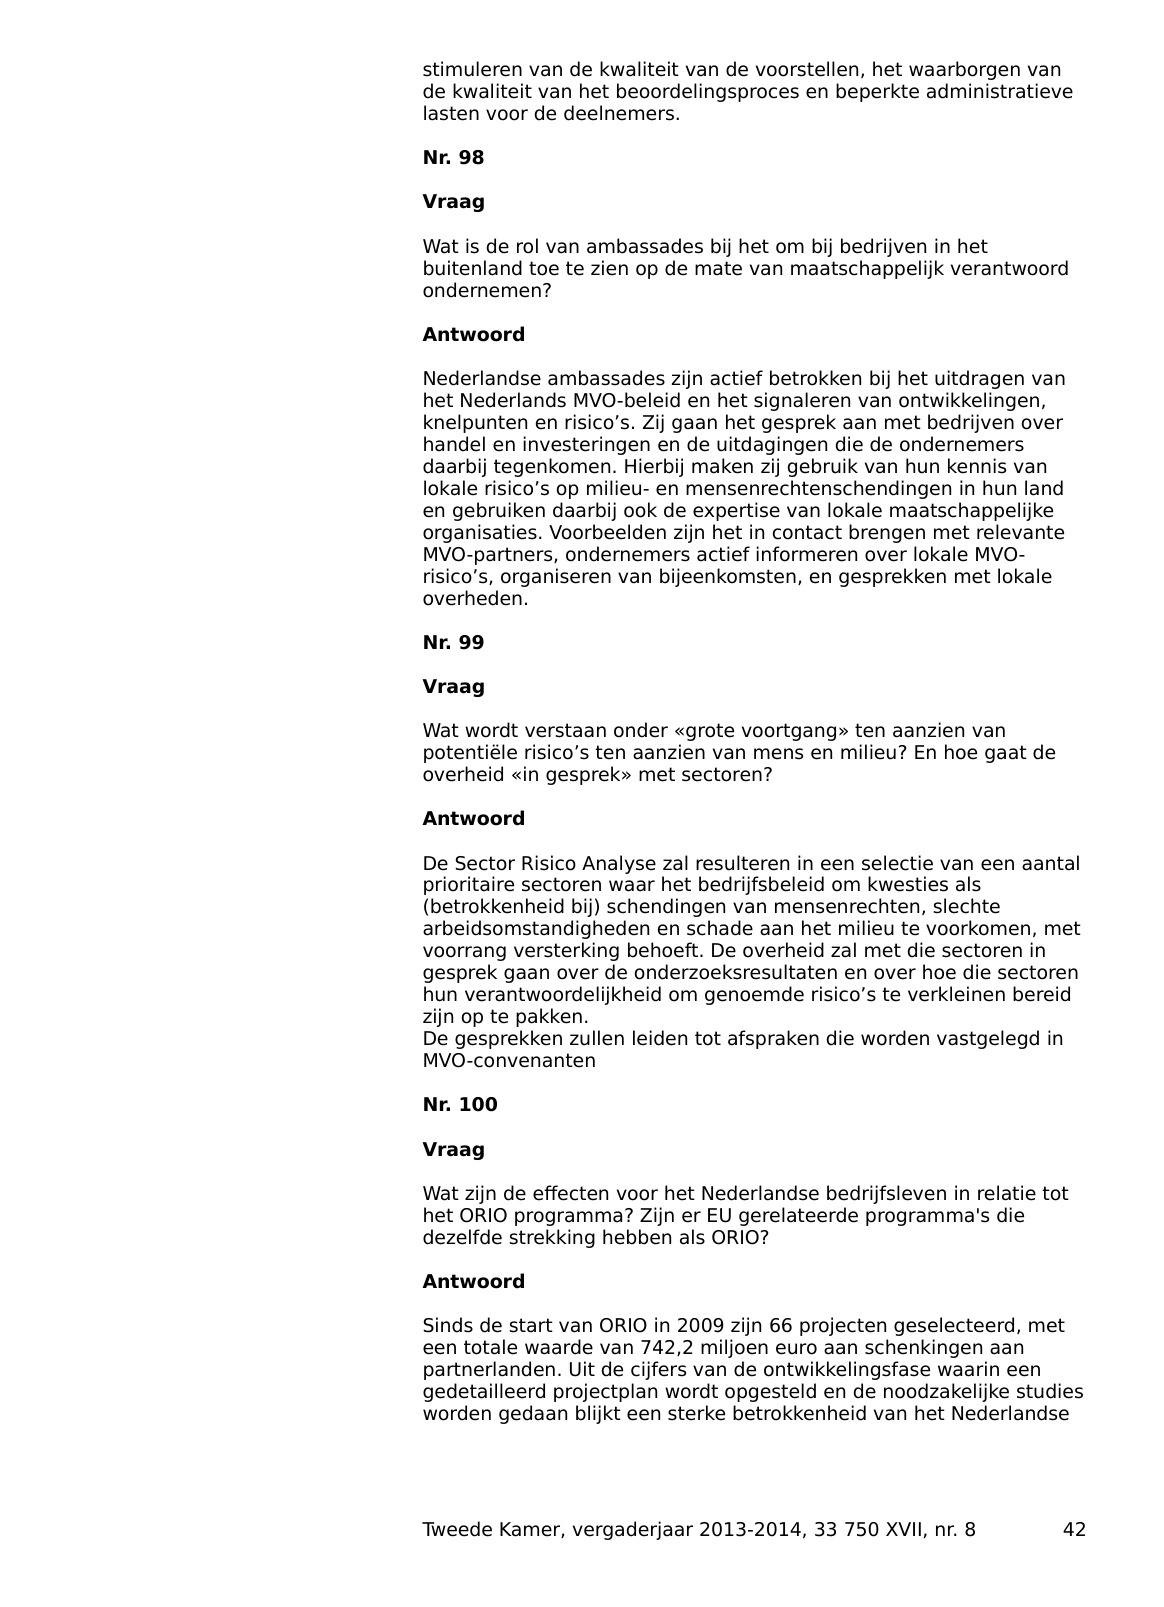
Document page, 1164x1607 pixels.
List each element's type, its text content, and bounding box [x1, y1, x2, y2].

text De Sector Risico Analyse zal resulteren in een selectie van een aantal prioritaire sectoren waar het bedrijfsbeleid om kwesties als (betrokkenheid bij) schendingen van mensenrechten, slechte arbeidsomstandigheden en schade aan het milieu te voorkomen, met voorrang versterking behoeft. De overheid zal met die sectoren in gesprek gaan over de onderzoeksresultaten en over hoe die sectoren hun verantwoordelijkheid om genoemde risico’s te verkleinen bereid zijn op te pakken. [422, 852, 1087, 1028]
text Nederlandse ambassades zijn actief betrokken bij het uitdragen van het Nederlands MVO-beleid en het signaleren van ontwikkelingen, knelpunten en risico’s. Zij gaan het gesprek aan met bedrijven over handel en investeringen en de uitdagingen die de ondernemers daarbij tegenkomen. Hierbij maken zij gebruik van hun kennis van lokale risico’s op milieu- en mensenrechtenschendingen in hun land en gebruiken daarbij ook de expertise van lokale maatschappelijke organisaties. Voorbeelden zijn het in contact brengen met relevante MVO-partners, ondernemers actief informeren over lokale MVO-risico’s, organiseren van bijeenkomsten, en gesprekken met lokale overheden. [422, 368, 1087, 609]
subtitle Antwoord [422, 324, 1087, 346]
text Sinds de start van ORIO in 2009 zijn 66 projecten geselecteerd, met een totale waarde van 742,2 miljoen euro aan schenkingen aan partnerlanden. Uit de cijfers van de ontwikkelingsfase waarin een gedetailleerd projectplan wordt opgesteld en de noodzakelijke studies worden gedaan blijkt een sterke betrokkenheid van het Nederlandse [422, 1315, 1087, 1425]
subtitle Vraag [422, 676, 1087, 698]
text De gesprekken zullen leiden tot afspraken die worden vastgelegd in MVO-convenanten [422, 1028, 1087, 1072]
subtitle Nr. 98 [422, 147, 1087, 169]
subtitle Vraag [422, 1138, 1087, 1161]
text Wat wordt verstaan onder «grote voortgang» ten aanzien van potentiële risico’s ten aanzien van mens en milieu? En hoe gaat de overheid «in gesprek» met sectoren? [422, 720, 1087, 786]
text Wat is de rol van ambassades bij het om bij bedrijven in het buitenland toe te zien op de mate van maatschappelijk verantwoord ondernemen? [422, 236, 1087, 301]
subtitle Vraag [422, 191, 1087, 213]
subtitle Nr. 99 [422, 632, 1087, 654]
text Wat zijn de effecten voor het Nederlandse bedrijfsleven in relatie tot het ORIO programma? Zijn er EU gerelateerde programma's die dezelfde strekking hebben als ORIO? [422, 1183, 1087, 1249]
subtitle Nr. 100 [422, 1094, 1087, 1116]
subtitle Antwoord [422, 1271, 1087, 1293]
text stimuleren van de kwaliteit van de voorstellen, het waarborgen van de kwaliteit van het beoordelingsproces en beperkte administratieve lasten voor de deelnemers. [422, 59, 1087, 125]
subtitle Antwoord [422, 808, 1087, 830]
